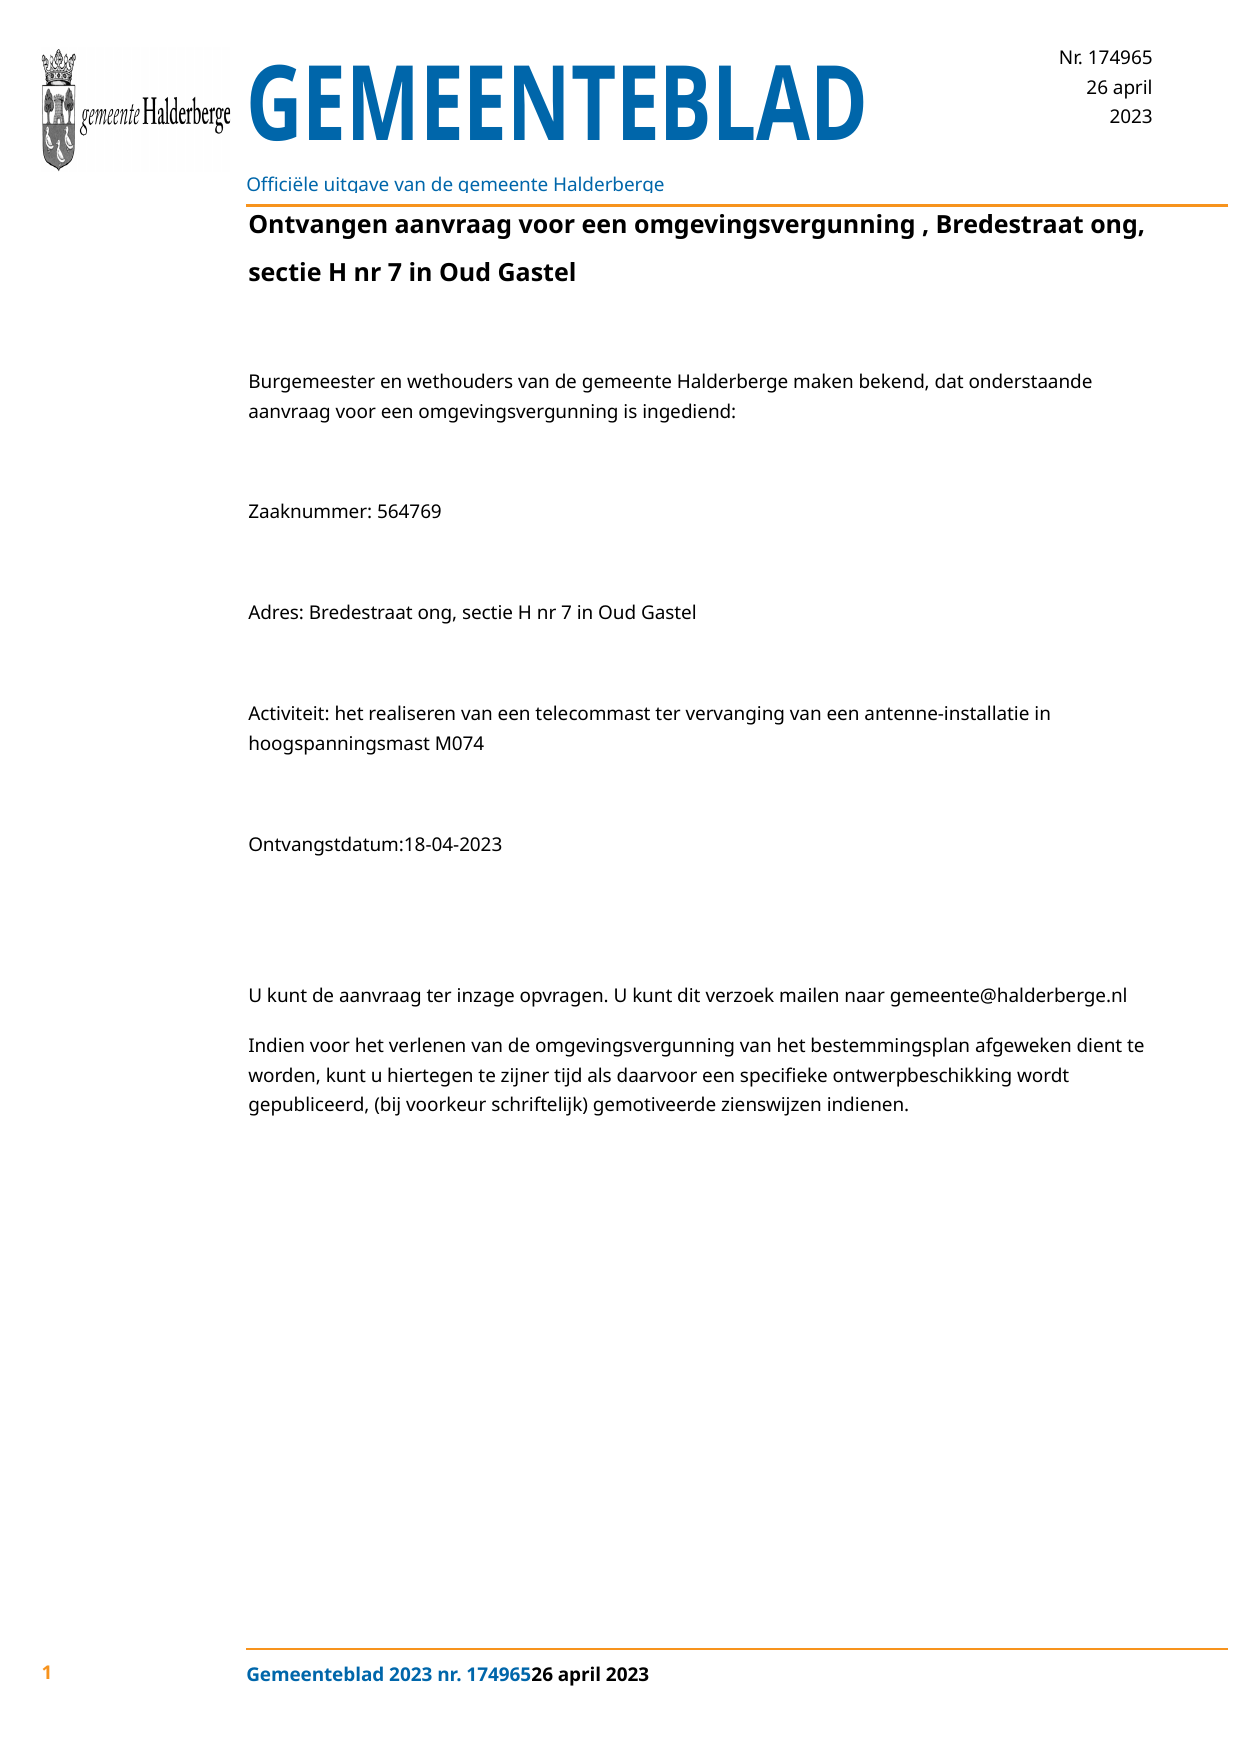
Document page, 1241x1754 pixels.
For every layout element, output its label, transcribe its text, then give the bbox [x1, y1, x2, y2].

picture [41, 47, 231, 172]
text Indien voor het verlenen van de omgevingsvergunning van het bestemmingsplan afgeweken dient te worden, kunt u hiertegen te zijner tijd als daarvoor een specifieke ontwerpbeschikking wordt gepubliceerd, (bij voorkeur schriftelijk) gemotiveerde zienswijzen indienen. [248, 1032, 1152, 1117]
text Ontvangen aanvraag voor een omgevingsvergunning , Bredestraat ong, sectie H nr 7 in Oud Gastel [248, 207, 1152, 288]
text Zaaknummer: 564769 [248, 499, 1152, 524]
text Ontvangstdatum:18-04-2023 [248, 831, 1152, 857]
text U kunt de aanvraag ter inzage opvragen. U kunt dit verzoek mailen naar gemeente@halderberge.nl [248, 982, 1152, 1008]
text Activiteit: het realiseren van een telecommast ter vervanging van een antenne-installatie in hoogspanningsmast M074 [248, 700, 1152, 756]
text Burgemeester en wethouders van de gemeente Halderberge maken bekend, dat onderstaande aanvraag voor een omgevingsvergunning is ingediend: [248, 368, 1152, 424]
text Adres: Bredestraat ong, sectie H nr 7 in Oud Gastel [248, 599, 1152, 625]
